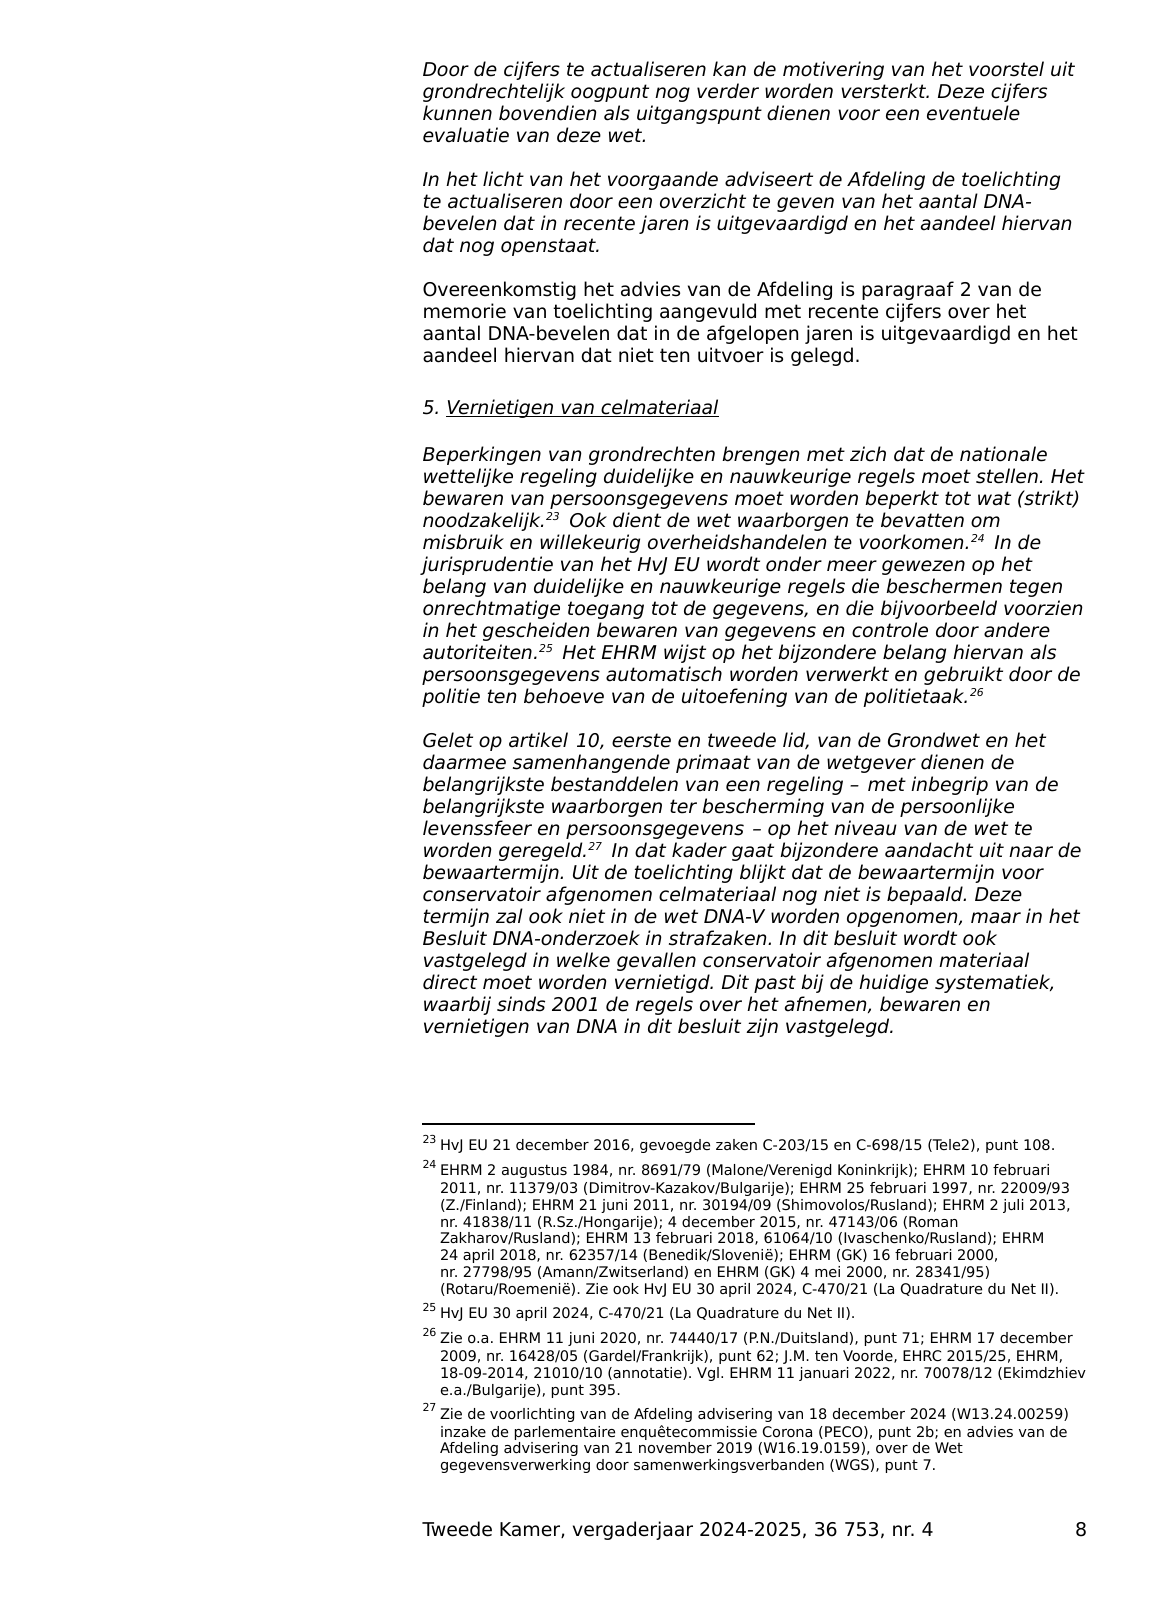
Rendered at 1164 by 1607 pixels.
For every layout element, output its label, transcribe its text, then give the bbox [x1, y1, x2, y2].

text HvJ EU 21 december 2016, gevoegde zaken C-203/15 en C-698/15 (Tele2), punt 108. [422, 1133, 1087, 1155]
text Gelet op artikel 10, eerste en tweede lid, van de Grondwet en het daarmee samenhangende primaat van de wetgever dienen de belangrijkste bestanddelen van een regeling – met inbegrip van de belangrijkste waarborgen ter bescherming van de persoonlijke levenssfeer en persoonsgegevens – op het niveau van de wet te worden geregeld. In dat kader gaat bijzondere aandacht uit naar de bewaartermijn. Uit de toelichting blijkt dat de bewaartermijn voor conservatoir afgenomen celmateriaal nog niet is bepaald. Deze termijn zal ook niet in de wet DNA-V worden opgenomen, maar in het Besluit DNA-onderzoek in strafzaken. In dit besluit wordt ook vastgelegd in welke gevallen conservatoir afgenomen materiaal direct moet worden vernietigd. Dit past bij de huidige systematiek, waarbij sinds 2001 de regels over het afnemen, bewaren en vernietigen van DNA in dit besluit zijn vastgelegd. [422, 730, 1087, 1038]
subtitle 5. Vernietigen van celmateriaal [422, 397, 1087, 419]
text Door de cijfers te actualiseren kan de motivering van het voorstel uit grondrechtelijk oogpunt nog verder worden versterkt. Deze cijfers kunnen bovendien als uitgangspunt dienen voor een eventuele evaluatie van deze wet. [422, 59, 1087, 147]
text Beperkingen van grondrechten brengen met zich dat de nationale wettelijke regeling duidelijke en nauwkeurige regels moet stellen. Het bewaren van persoonsgegevens moet worden beperkt tot wat (strikt) noodzakelijk. Ook dient de wet waarborgen te bevatten om misbruik en willekeurig overheidshandelen te voorkomen. In de jurisprudentie van het HvJ EU wordt onder meer gewezen op het belang van duidelijke en nauwkeurige regels die beschermen tegen onrechtmatige toegang tot de gegevens, en die bijvoorbeeld voorzien in het gescheiden bewaren van gegevens en controle door andere autoriteiten. Het EHRM wijst op het bijzondere belang hiervan als persoonsgegevens automatisch worden verwerkt en gebruikt door de politie ten behoeve van de uitoefening van de politietaak. [422, 444, 1087, 708]
text HvJ EU 30 april 2024, C-470/21 (La Quadrature du Net II). [422, 1301, 1087, 1323]
text Zie de voorlichting van de Afdeling advisering van 18 december 2024 (W13.24.00259) inzake de parlementaire enquêtecommissie Corona (PECO), punt 2b; en advies van de Afdeling advisering van 21 november 2019 (W16.19.0159), over de Wet gegevensverwerking door samenwerkingsverbanden (WGS), punt 7. [422, 1402, 1087, 1474]
text Overeenkomstig het advies van de Afdeling is paragraaf 2 van de memorie van toelichting aangevuld met recente cijfers over het aantal DNA-bevelen dat in de afgelopen jaren is uitgevaardigd en het aandeel hiervan dat niet ten uitvoer is gelegd. [422, 279, 1087, 367]
text EHRM 2 augustus 1984, nr. 8691/79 (Malone/Verenigd Koninkrijk); EHRM 10 februari 2011, nr. 11379/03 (Dimitrov-Kazakov/Bulgarije); EHRM 25 februari 1997, nr. 22009/93 (Z./Finland); EHRM 21 juni 2011, nr. 30194/09 (Shimovolos/Rusland); EHRM 2 juli 2013, nr. 41838/11 (R.Sz./Hongarije); 4 december 2015, nr. 47143/06 (Roman Zakharov/Rusland); EHRM 13 februari 2018, 61064/10 (Ivaschenko/Rusland); EHRM 24 april 2018, nr. 62357/14 (Benedik/Slovenië); EHRM (GK) 16 februari 2000, nr. 27798/95 (Amann/Zwitserland) en EHRM (GK) 4 mei 2000, nr. 28341/95) (Rotaru/Roemenië). Zie ook HvJ EU 30 april 2024, C-470/21 (La Quadrature du Net II). [422, 1158, 1087, 1298]
text In het licht van het voorgaande adviseert de Afdeling de toelichting te actualiseren door een overzicht te geven van het aantal DNA-bevelen dat in recente jaren is uitgevaardigd en het aandeel hiervan dat nog openstaat. [422, 169, 1087, 257]
text Zie o.a. EHRM 11 juni 2020, nr. 74440/17 (P.N./Duitsland), punt 71; EHRM 17 december 2009, nr. 16428/05 (Gardel/Frankrijk), punt 62; J.M. ten Voorde, EHRC 2015/25, EHRM, 18-09-2014, 21010/10 (annotatie). Vgl. EHRM 11 januari 2022, nr. 70078/12 (Ekimdzhiev e.a./Bulgarije), punt 395. [422, 1326, 1087, 1399]
